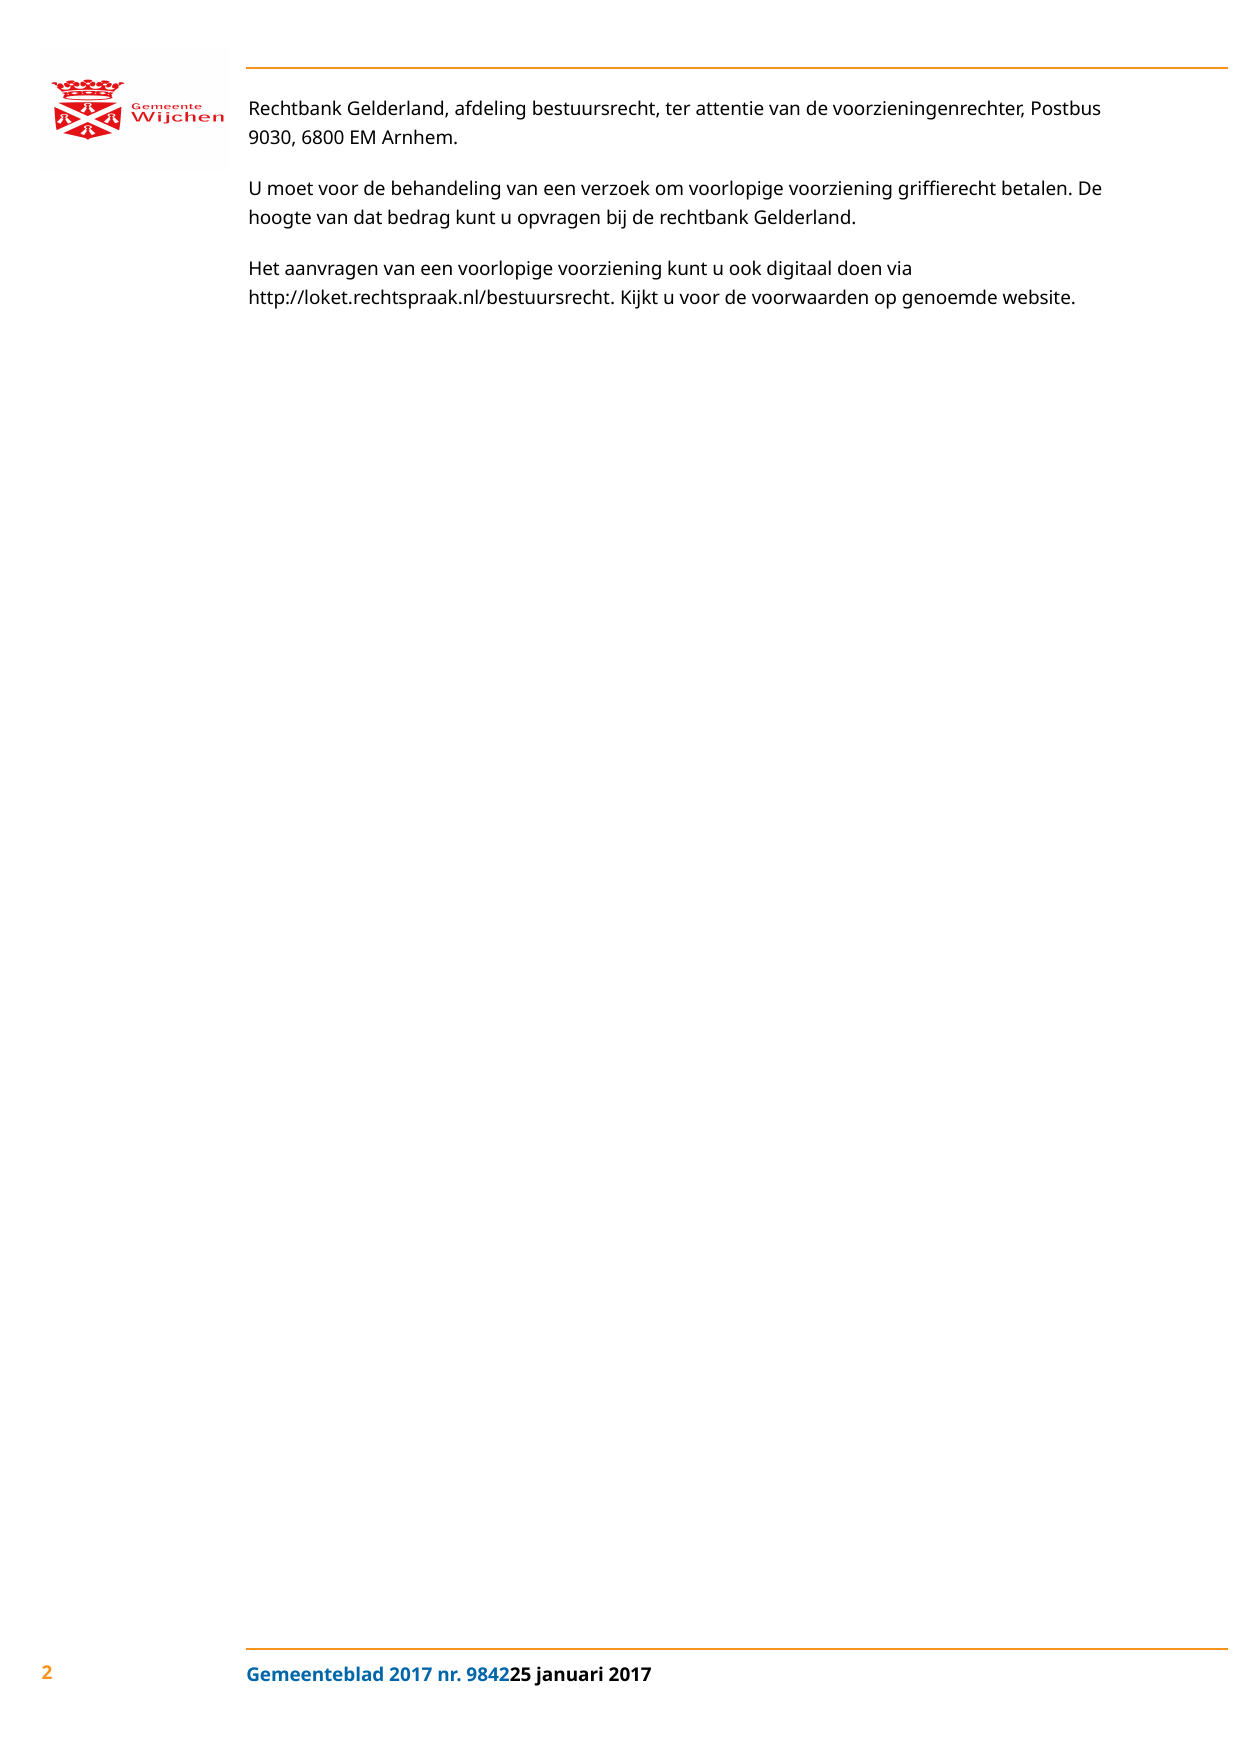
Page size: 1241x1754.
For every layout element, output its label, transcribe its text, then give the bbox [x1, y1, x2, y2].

text Rechtbank Gelderland, afdeling bestuursrecht, ter attentie van de voorzieningenrechter, Postbus 9030, 6800 EM Arnhem. [248, 95, 1152, 150]
picture [41, 47, 231, 172]
text U moet voor de behandeling van een verzoek om voorlopige voorziening griffierecht betalen. De hoogte van dat bedrag kunt u opvragen bij de rechtbank Gelderland. [248, 175, 1152, 230]
text Het aanvragen van een voorlopige voorziening kunt u ook digitaal doen via http://loket.rechtspraak.nl/bestuursrecht. Kijkt u voor de voorwaarden op genoemde website. [248, 255, 1152, 310]
